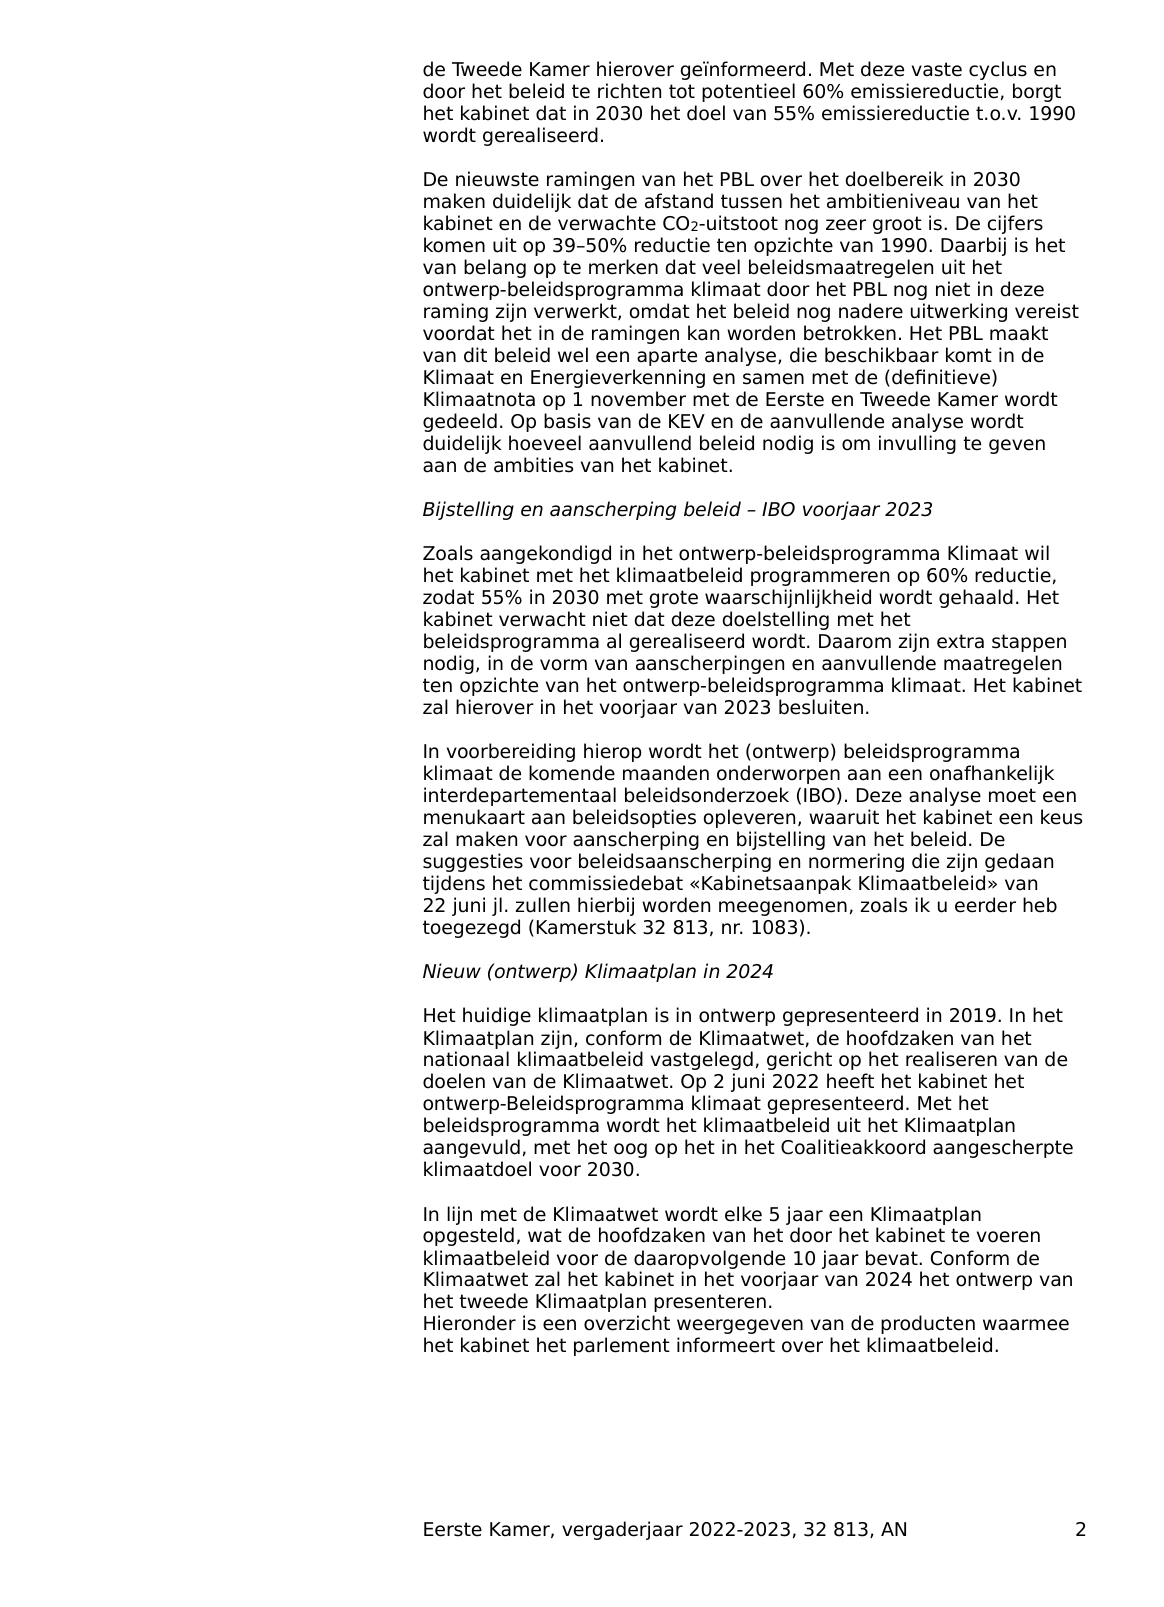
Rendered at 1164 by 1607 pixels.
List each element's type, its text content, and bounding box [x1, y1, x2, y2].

text Hieronder is een overzicht weergegeven van de producten waarmee het kabinet het parlement informeert over het klimaatbeleid. [422, 1313, 1087, 1357]
text De nieuwste ramingen van het PBL over het doelbereik in 2030 maken duidelijk dat de afstand tussen het ambitieniveau van het kabinet en de verwachte CO2-uitstoot nog zeer groot is. De cijfers komen uit op 39–50% reductie ten opzichte van 1990. Daarbij is het van belang op te merken dat veel beleidsmaatregelen uit het ontwerp-beleidsprogramma klimaat door het PBL nog niet in deze raming zijn verwerkt, omdat het beleid nog nadere uitwerking vereist voordat het in de ramingen kan worden betrokken. Het PBL maakt van dit beleid wel een aparte analyse, die beschikbaar komt in de Klimaat en Energieverkenning en samen met de (definitieve) Klimaatnota op 1 november met de Eerste en Tweede Kamer wordt gedeeld. Op basis van de KEV en de aanvullende analyse wordt duidelijk hoeveel aanvullend beleid nodig is om invulling te geven aan de ambities van het kabinet. [422, 169, 1087, 477]
text Zoals aangekondigd in het ontwerp-beleidsprogramma Klimaat wil het kabinet met het klimaatbeleid programmeren op 60% reductie, zodat 55% in 2030 met grote waarschijnlijkheid wordt gehaald. Het kabinet verwacht niet dat deze doelstelling met het beleidsprogramma al gerealiseerd wordt. Daarom zijn extra stappen nodig, in de vorm van aanscherpingen en aanvullende maatregelen ten opzichte van het ontwerp-beleidsprogramma klimaat. Het kabinet zal hierover in het voorjaar van 2023 besluiten. [422, 543, 1087, 719]
text In lijn met de Klimaatwet wordt elke 5 jaar een Klimaatplan opgesteld, wat de hoofdzaken van het door het kabinet te voeren klimaatbeleid voor de daaropvolgende 10 jaar bevat. Conform de Klimaatwet zal het kabinet in het voorjaar van 2024 het ontwerp van het tweede Klimaatplan presenteren. [422, 1203, 1087, 1313]
subtitle Nieuw (ontwerp) Klimaatplan in 2024 [422, 961, 1087, 983]
text Het huidige klimaatplan is in ontwerp gepresenteerd in 2019. In het Klimaatplan zijn, conform de Klimaatwet, de hoofdzaken van het nationaal klimaatbeleid vastgelegd, gericht op het realiseren van de doelen van de Klimaatwet. Op 2 juni 2022 heeft het kabinet het ontwerp-Beleidsprogramma klimaat gepresenteerd. Met het beleidsprogramma wordt het klimaatbeleid uit het Klimaatplan aangevuld, met het oog op het in het Coalitieakkoord aangescherpte klimaatdoel voor 2030. [422, 1005, 1087, 1181]
text In voorbereiding hierop wordt het (ontwerp) beleidsprogramma klimaat de komende maanden onderworpen aan een onafhankelijk interdepartementaal beleidsonderzoek (IBO). Deze analyse moet een menukaart aan beleidsopties opleveren, waaruit het kabinet een keus zal maken voor aanscherping en bijstelling van het beleid. De suggesties voor beleidsaanscherping en normering die zijn gedaan tijdens het commissiedebat «Kabinetsaanpak Klimaatbeleid» van 22 juni jl. zullen hierbij worden meegenomen, zoals ik u eerder heb toegezegd (Kamerstuk 32 813, nr. 1083). [422, 741, 1087, 939]
subtitle Bijstelling en aanscherping beleid – IBO voorjaar 2023 [422, 499, 1087, 521]
text de Tweede Kamer hierover geïnformeerd. Met deze vaste cyclus en door het beleid te richten tot potentieel 60% emissiereductie, borgt het kabinet dat in 2030 het doel van 55% emissiereductie t.o.v. 1990 wordt gerealiseerd. [422, 59, 1087, 147]
